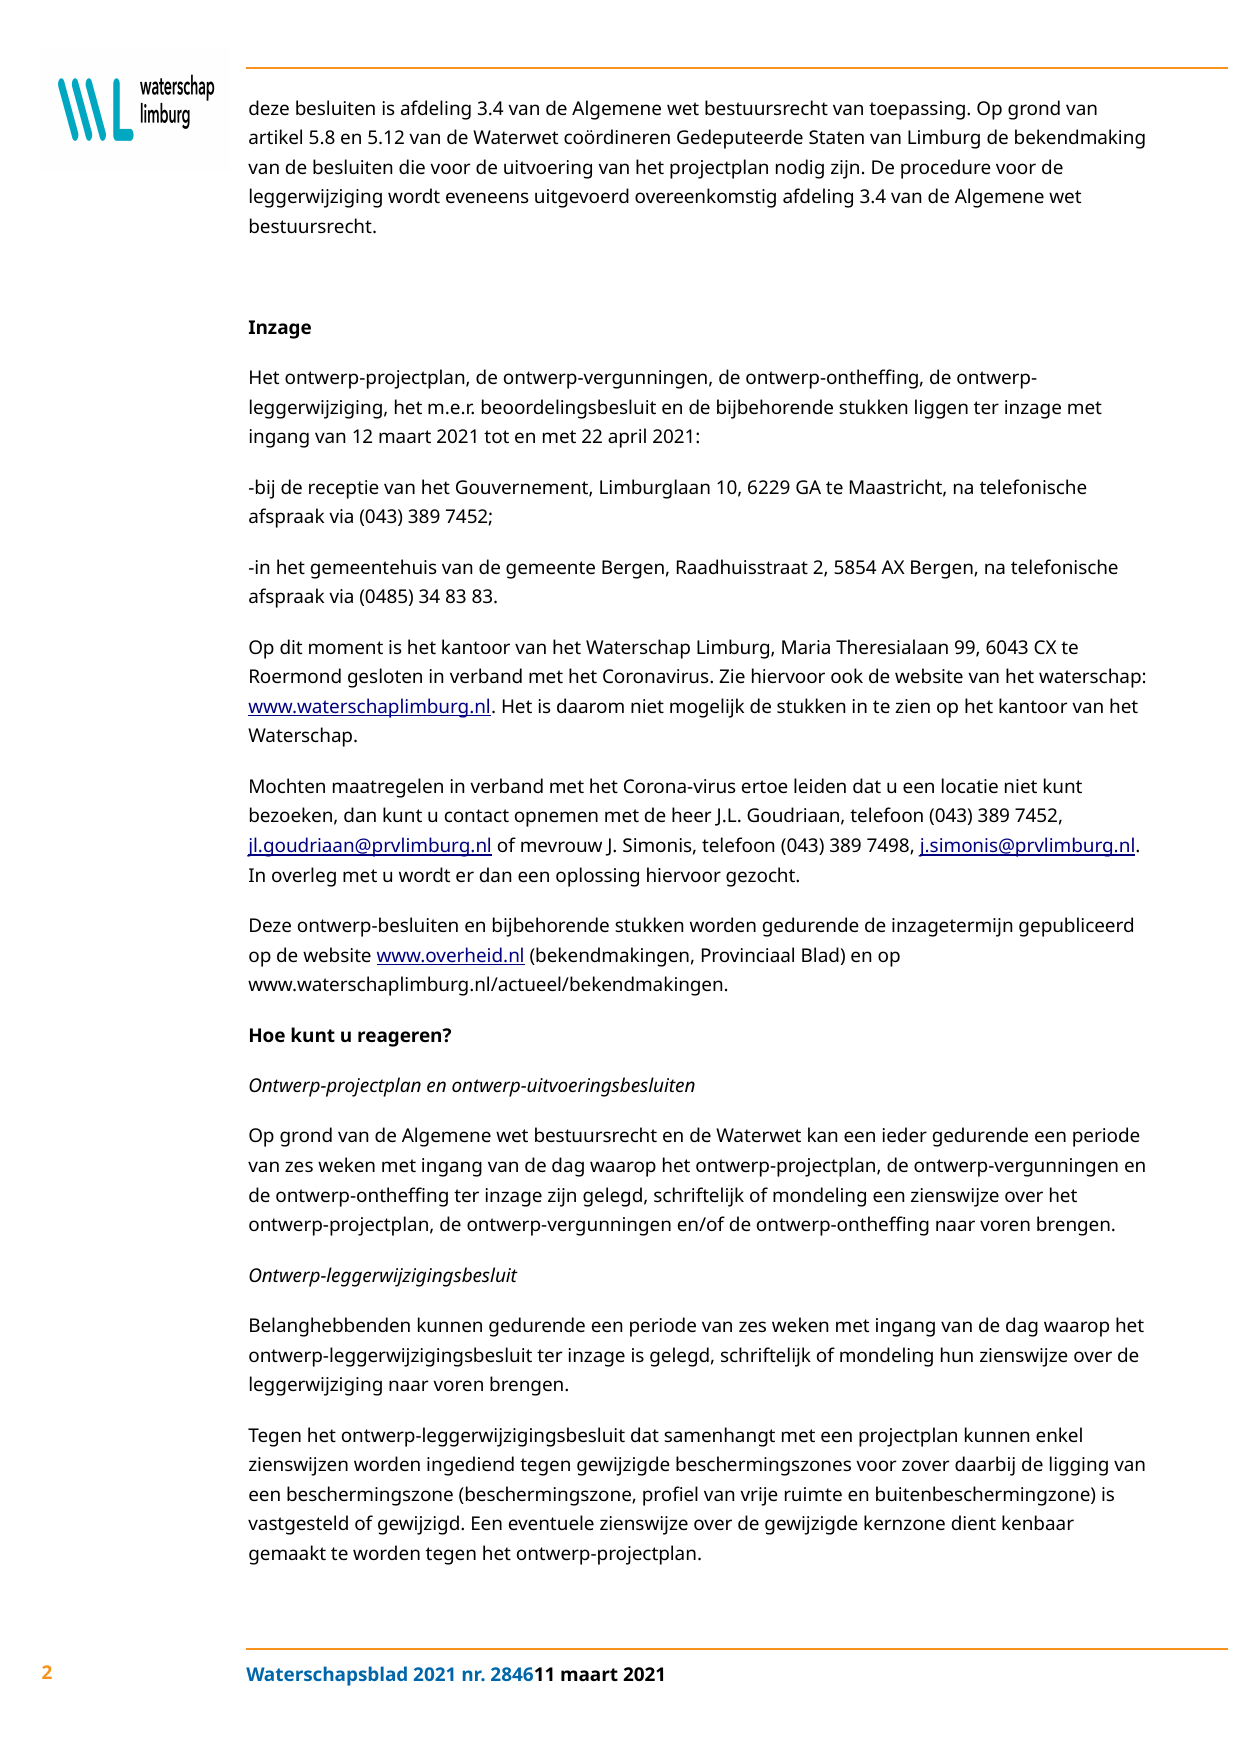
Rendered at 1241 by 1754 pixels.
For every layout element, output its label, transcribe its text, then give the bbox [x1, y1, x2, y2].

text Ontwerp-projectplan en ontwerp-uitvoeringsbesluiten [248, 1072, 1152, 1098]
text Hoe kunt u reageren? [248, 1022, 1152, 1048]
picture [41, 47, 231, 172]
text Tegen het ontwerp-leggerwijzigingsbesluit dat samenhangt met een projectplan kunnen enkel zienswijzen worden ingediend tegen gewijzigde beschermingszones voor zover daarbij de ligging van een beschermingszone (beschermingszone, profiel van vrije ruimte en buitenbeschermingzone) is vastgesteld of gewijzigd. Een eventuele zienswijze over de gewijzigde kernzone dient kenbaar gemaakt te worden tegen het ontwerp-projectplan. [248, 1422, 1152, 1566]
text Mochten maatregelen in verband met het Corona-virus ertoe leiden dat u een locatie niet kunt bezoeken, dan kunt u contact opnemen met de heer J.L. Goudriaan, telefoon (043) 389 7452, jl.goudriaan@prvlimburg.nl of mevrouw J. Simonis, telefoon (043) 389 7498, j.simonis@prvlimburg.nl. In overleg met u wordt er dan een oplossing hiervoor gezocht. [248, 773, 1152, 888]
text Deze ontwerp-besluiten en bijbehorende stukken worden gedurende de inzagetermijn gepubliceerd op de website www.overheid.nl (bekendmakingen, Provinciaal Blad) en op www.waterschaplimburg.nl/actueel/bekendmakingen. [248, 912, 1152, 997]
text Het ontwerp-projectplan, de ontwerp-vergunningen, de ontwerp-ontheffing, de ontwerp- leggerwijziging, het m.e.r. beoordelingsbesluit en de bijbehorende stukken liggen ter inzage met ingang van 12 maart 2021 tot en met 22 april 2021: [248, 364, 1152, 449]
text Belanghebbenden kunnen gedurende een periode van zes weken met ingang van de dag waarop het ontwerp-leggerwijzigingsbesluit ter inzage is gelegd, schriftelijk of mondeling hun zienswijze over de leggerwijziging naar voren brengen. [248, 1312, 1152, 1397]
text Inzage [248, 314, 1152, 340]
text Ontwerp-leggerwijzigingsbesluit [248, 1262, 1152, 1288]
text Op grond van de Algemene wet bestuursrecht en de Waterwet kan een ieder gedurende een periode van zes weken met ingang van de dag waarop het ontwerp-projectplan, de ontwerp-vergunningen en de ontwerp-ontheffing ter inzage zijn gelegd, schriftelijk of mondeling een zienswijze over het ontwerp-projectplan, de ontwerp-vergunningen en/of de ontwerp-ontheffing naar voren brengen. [248, 1123, 1152, 1237]
text -in het gemeentehuis van de gemeente Bergen, Raadhuisstraat 2, 5854 AX Bergen, na telefonische afspraak via (0485) 34 83 83. [248, 554, 1152, 609]
text deze besluiten is afdeling 3.4 van de Algemene wet bestuursrecht van toepassing. Op grond van artikel 5.8 en 5.12 van de Waterwet coördineren Gedeputeerde Staten van Limburg de bekendmaking van de besluiten die voor de uitvoering van het projectplan nodig zijn. De procedure voor de leggerwijziging wordt eveneens uitgevoerd overeenkomstig afdeling 3.4 van de Algemene wet bestuursrecht. [248, 95, 1152, 239]
text -bij de receptie van het Gouvernement, Limburglaan 10, 6229 GA te Maastricht, na telefonische afspraak via (043) 389 7452; [248, 474, 1152, 529]
text Op dit moment is het kantoor van het Waterschap Limburg, Maria Theresialaan 99, 6043 CX te Roermond gesloten in verband met het Coronavirus. Zie hiervoor ook de website van het waterschap: www.waterschaplimburg.nl. Het is daarom niet mogelijk de stukken in te zien op het kantoor van het Waterschap. [248, 634, 1152, 748]
